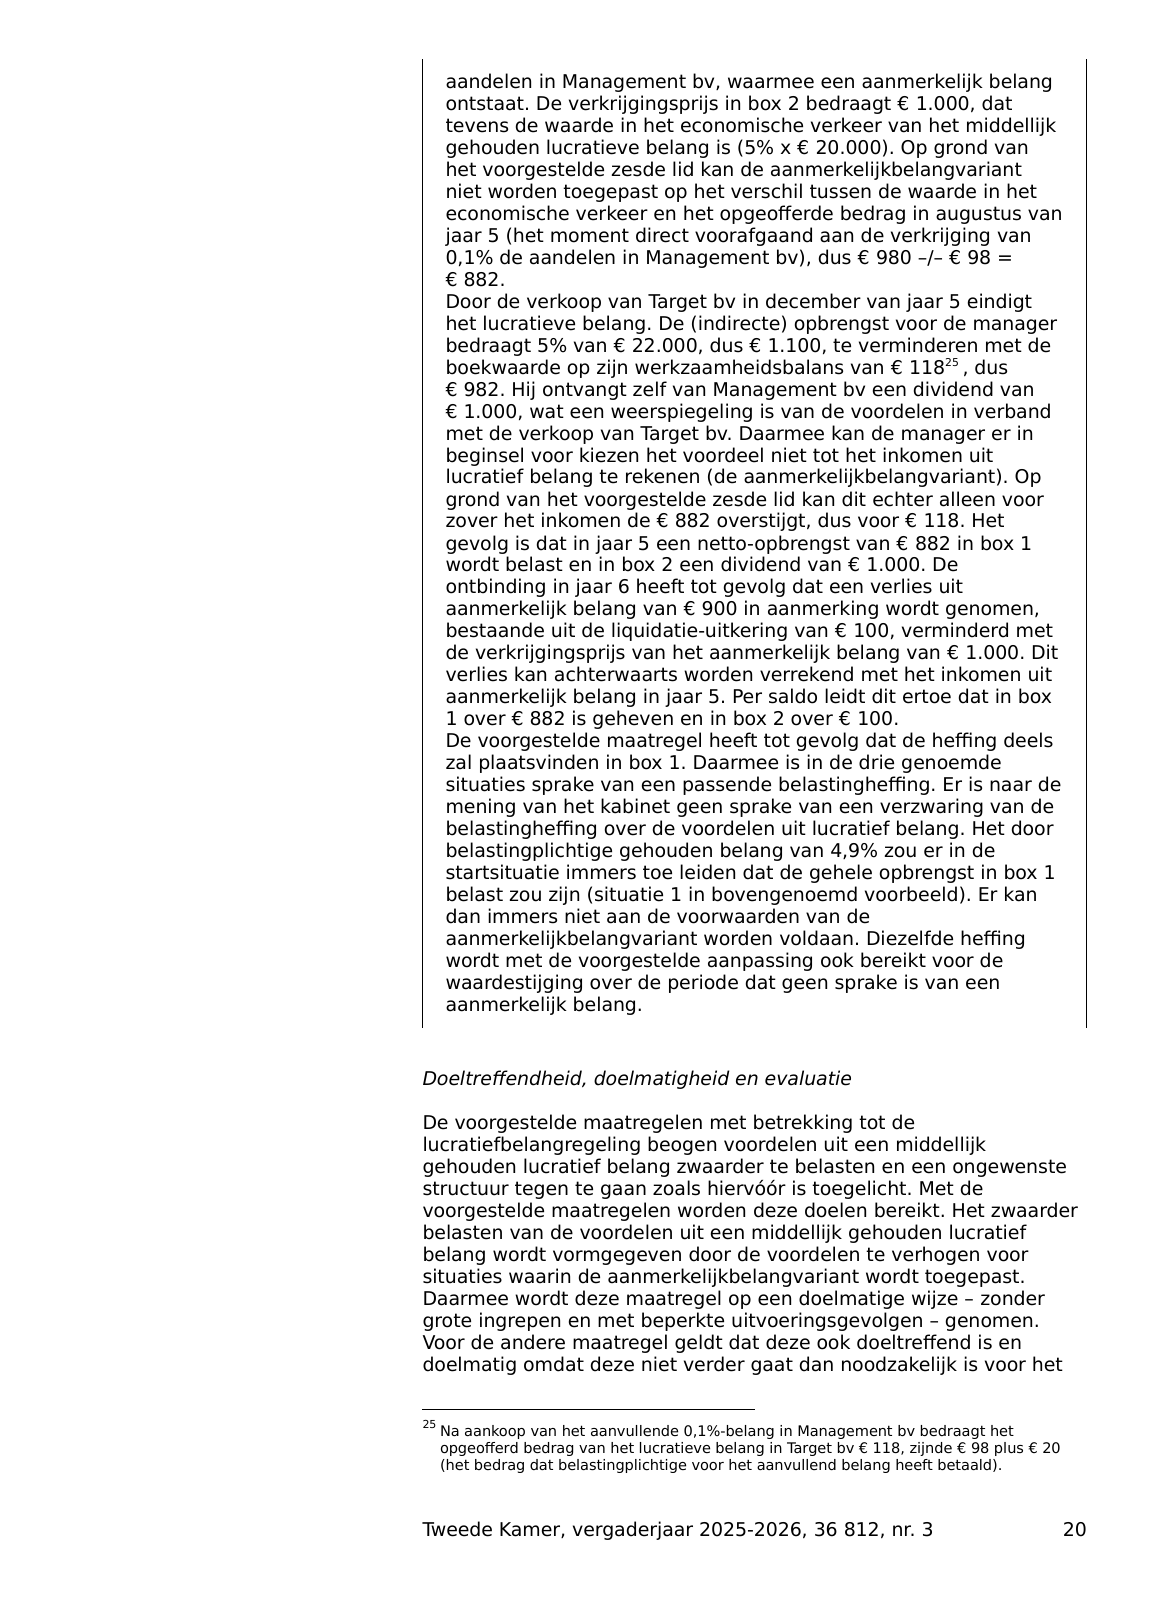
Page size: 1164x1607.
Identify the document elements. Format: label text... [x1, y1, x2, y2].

subtitle Doeltreffendheid, doelmatigheid en evaluatie [422, 1068, 1087, 1089]
text De voorgestelde maatregelen met betrekking tot de lucratiefbelangregeling beogen voordelen uit een middellijk gehouden lucratief belang zwaarder te belasten en een ongewenste structuur tegen te gaan zoals hiervóór is toegelicht. Met de voorgestelde maatregelen worden deze doelen bereikt. Het zwaarder belasten van de voordelen uit een middellijk gehouden lucratief belang wordt vormgegeven door de voordelen te verhogen voor situaties waarin de aanmerkelijkbelangvariant wordt toegepast. Daarmee wordt deze maatregel op een doelmatige wijze – zonder grote ingrepen en met beperkte uitvoeringsgevolgen – genomen. Voor de andere maatregel geldt dat deze ook doeltreffend is en doelmatig omdat deze niet verder gaat dan noodzakelijk is voor het [422, 1112, 1087, 1376]
table_header aandelen in Management bv, waarmee een aanmerkelijk belang ontstaat. De verkrijgingsprijs in box 2 bedraagt € 1.000, dat tevens de waarde in het economische verkeer van het middellijk gehouden lucratieve belang is (5% x € 20.000). Op grond van het voorgestelde zesde lid kan de aanmerkelijkbelangvariant niet worden toegepast op het verschil tussen de waarde in het economische verkeer en het opgeofferde bedrag in augustus van jaar 5 (het moment direct voorafgaand aan de verkrijging van 0,1% de aandelen in Management bv), dus € 980 –/– € 98 = € 882. Door de verkoop van Target bv in december van jaar 5 eindigt het lucratieve belang. De (indirecte) opbrengst voor de manager bedraagt 5% van € 22.000, dus € 1.100, te verminderen met de boekwaarde op zijn werkzaamheidsbalans van € 118, dus € 982. Hij ontvangt zelf van Management bv een dividend van € 1.000, wat een weerspiegeling is van de voordelen in verband met de verkoop van Target bv. Daarmee kan de manager er in beginsel voor kiezen het voordeel niet tot het inkomen uit lucratief belang te rekenen (de aanmerkelijkbelangvariant). Op grond van het voorgestelde zesde lid kan dit echter alleen voor zover het inkomen de € 882 overstijgt, dus voor € 118. Het gevolg is dat in jaar 5 een netto-opbrengst van € 882 in box 1 wordt belast en in box 2 een dividend van € 1.000. De ontbinding in jaar 6 heeft tot gevolg dat een verlies uit aanmerkelijk belang van € 900 in aanmerking wordt genomen, bestaande uit de liquidatie-uitkering van € 100, verminderd met de verkrijgingsprijs van het aanmerkelijk belang van € 1.000. Dit verlies kan achterwaarts worden verrekend met het inkomen uit aanmerkelijk belang in jaar 5. Per saldo leidt dit ertoe dat in box 1 over € 882 is geheven en in box 2 over € 100. De voorgestelde maatregel heeft tot gevolg dat de heffing deels zal plaatsvinden in box 1. Daarmee is in de drie genoemde situaties sprake van een passende belastingheffing. Er is naar de mening van het kabinet geen sprake van een verzwaring van de belastingheffing over de voordelen uit lucratief belang. Het door belastingplichtige gehouden belang van 4,9% zou er in de startsituatie immers toe leiden dat de gehele opbrengst in box 1 belast zou zijn (situatie 1 in bovengenoemd voorbeeld). Er kan dan immers niet aan de voorwaarden van de aanmerkelijkbelangvariant worden voldaan. Diezelfde heffing wordt met de voorgestelde aanpassing ook bereikt voor de waardestijging over de periode dat geen sprake is van een aanmerkelijk belang. [423, 59, 1086, 1028]
